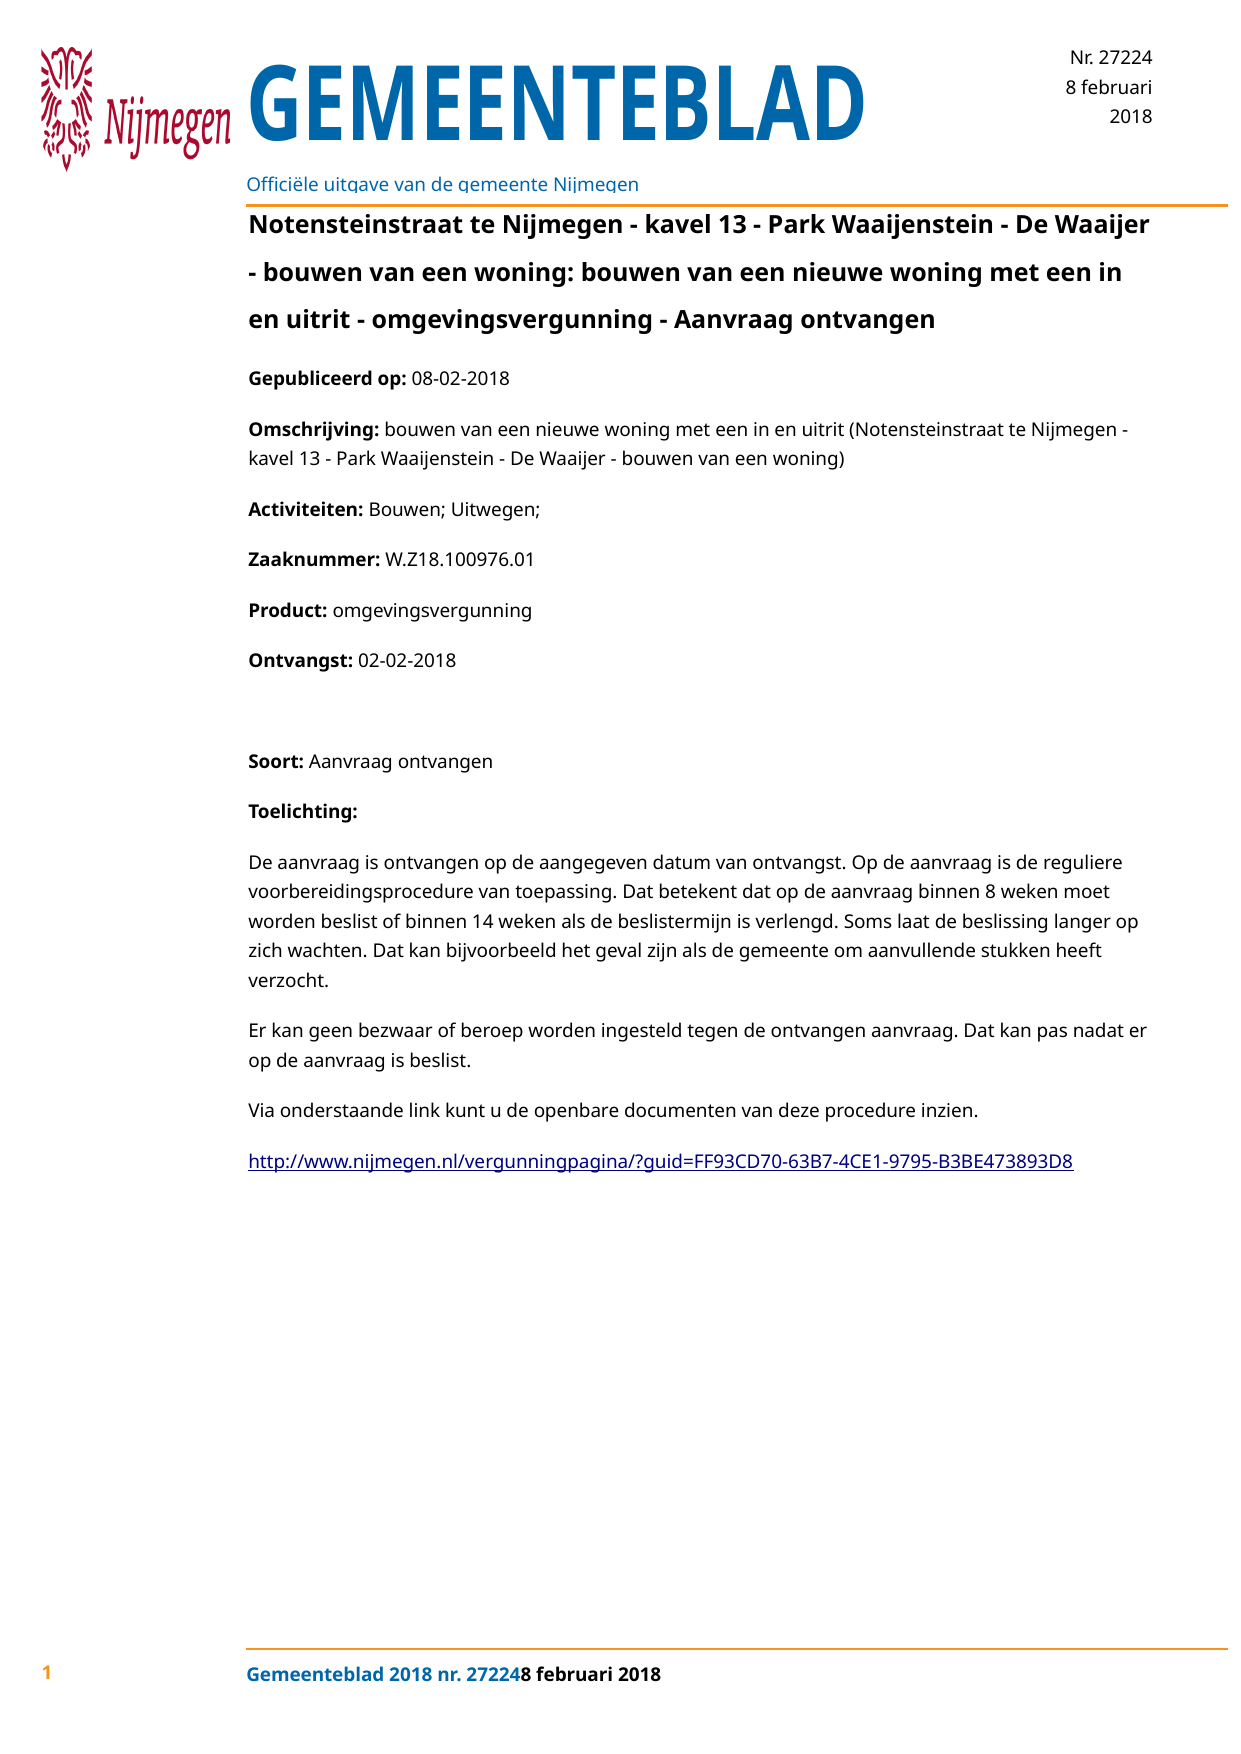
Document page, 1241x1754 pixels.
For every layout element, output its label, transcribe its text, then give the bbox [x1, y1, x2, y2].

text Activiteiten: Bouwen; Uitwegen; [248, 496, 1152, 522]
text Omschrijving: bouwen van een nieuwe woning met een in en uitrit (Notensteinstraat te Nijmegen - kavel 13 - Park Waaijenstein - De Waaijer - bouwen van een woning) [248, 416, 1152, 471]
text Notensteinstraat te Nijmegen - kavel 13 - Park Waaijenstein - De Waaijer - bouwen van een woning: bouwen van een nieuwe woning met een in en uitrit - omgevingsvergunning - Aanvraag ontvangen [248, 207, 1152, 336]
text Via onderstaande link kunt u de openbare documenten van deze procedure inzien. [248, 1098, 1152, 1123]
text Gepubliceerd op: 08-02-2018 [248, 366, 1152, 391]
text Toelichting: [248, 798, 1152, 824]
text Zaaknummer: W.Z18.100976.01 [248, 546, 1152, 572]
text Soort: Aanvraag ontvangen [248, 748, 1152, 774]
text http://www.nijmegen.nl/vergunningpagina/?guid=FF93CD70-63B7-4CE1-9795-B3BE473893D8 [248, 1148, 1152, 1174]
text Ontvangst: 02-02-2018 [248, 647, 1152, 673]
text Product: omgevingsvergunning [248, 597, 1152, 622]
text Er kan geen bezwaar of beroep worden ingesteld tegen de ontvangen aanvraag. Dat kan pas nadat er op de aanvraag is beslist. [248, 1018, 1152, 1073]
text De aanvraag is ontvangen op de aangegeven datum van ontvangst. Op de aanvraag is de reguliere voorbereidingsprocedure van toepassing. Dat betekent dat op de aanvraag binnen 8 weken moet worden beslist of binnen 14 weken als de beslistermijn is verlengd. Soms laat de beslissing langer op zich wachten. Dat kan bijvoorbeeld het geval zijn als de gemeente om aanvullende stukken heeft verzocht. [248, 849, 1152, 993]
picture [41, 47, 231, 172]
